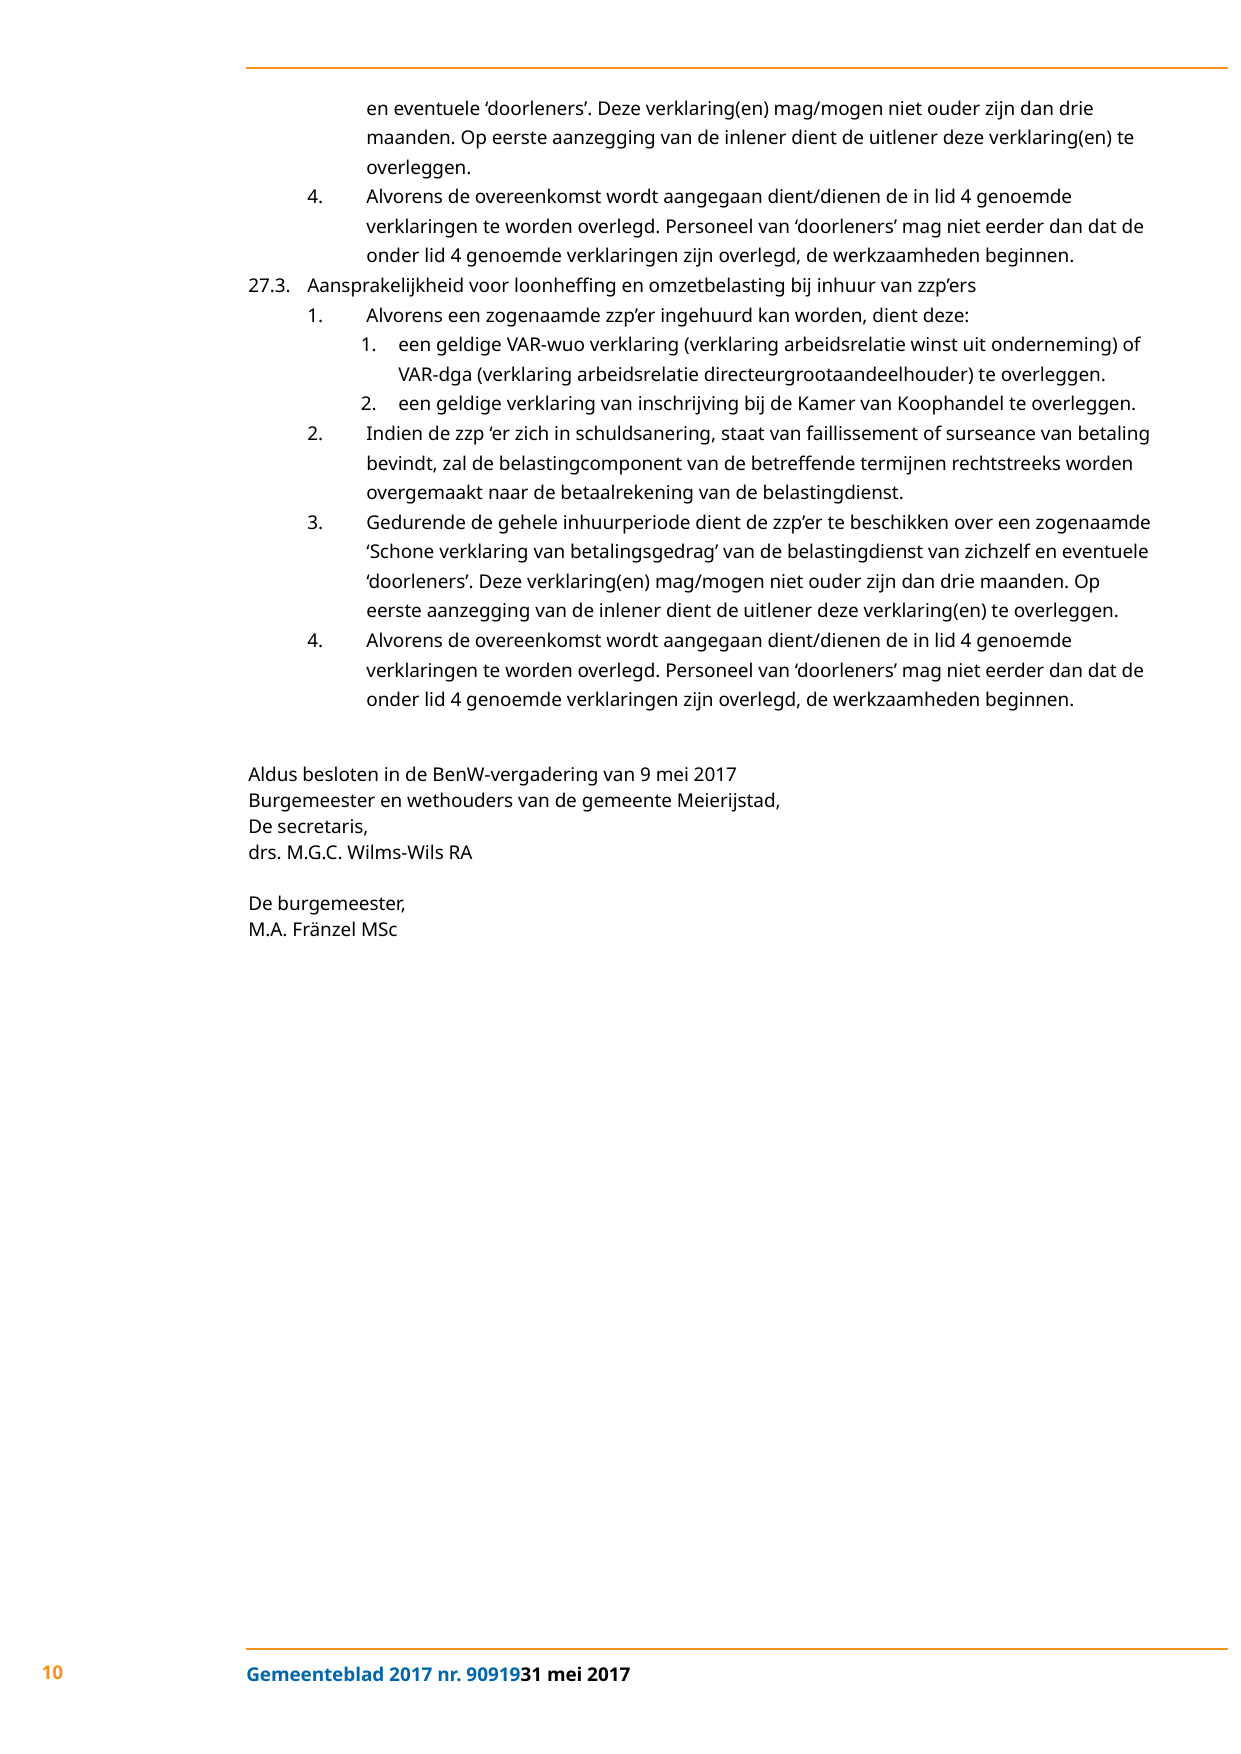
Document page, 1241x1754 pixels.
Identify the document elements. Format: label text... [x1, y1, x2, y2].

text M.A. Fränzel MSc [248, 916, 1152, 942]
text drs. M.G.C. Wilms-Wils RA [248, 839, 1152, 864]
list een geldige VAR-wuo verklaring (verklaring arbeidsrelatie winst uit onderneming) of VAR-dga (verklaring arbeidsrelatie directeurgrootaandeelhouder) te overleggen. [361, 331, 1152, 387]
text Burgemeester en wethouders van de gemeente Meierijstad, [248, 787, 1152, 813]
picture [41, 47, 231, 172]
list Alvorens de overeenkomst wordt aangegaan dient/dienen de in lid 4 genoemde verklaringen te worden overlegd. Personeel van ‘doorleners’ mag niet eerder dan dat de onder lid 4 genoemde verklaringen zijn overlegd, de werkzaamheden beginnen. [307, 183, 1152, 268]
text De burgemeester, [248, 890, 1152, 916]
list Alvorens een zogenaamde zzp’er ingehuurd kan worden, dient deze: [307, 302, 1152, 328]
list Alvorens de overeenkomst wordt aangegaan dient/dienen de in lid 4 genoemde verklaringen te worden overlegd. Personeel van ‘doorleners’ mag niet eerder dan dat de onder lid 4 genoemde verklaringen zijn overlegd, de werkzaamheden beginnen. [307, 627, 1152, 712]
text Aldus besloten in de BenW-vergadering van 9 mei 2017 [248, 762, 1152, 787]
list Indien de zzp ‘er zich in schuldsanering, staat van faillissement of surseance van betaling bevindt, zal de belastingcomponent van de betreffende termijnen rechtstreeks worden overgemaakt naar de betaalrekening van de belastingdienst. [307, 420, 1152, 505]
list Gedurende de gehele inhuurperiode dient de zzp’er te beschikken over een zogenaamde ‘Schone verklaring van betalingsgedrag’ van de belastingdienst van zichzelf en eventuele ‘doorleners’. Deze verklaring(en) mag/mogen niet ouder zijn dan drie maanden. Op eerste aanzegging van de inlener dient de uitlener deze verklaring(en) te overleggen. [307, 509, 1152, 623]
list Aansprakelijkheid voor loonheffing en omzetbelasting bij inhuur van zzp’ers [248, 272, 1152, 298]
list en eventuele ‘doorleners’. Deze verklaring(en) mag/mogen niet ouder zijn dan drie maanden. Op eerste aanzegging van de inlener dient de uitlener deze verklaring(en) te overleggen. [307, 95, 1152, 180]
list een geldige verklaring van inschrijving bij de Kamer van Koophandel te overleggen. [361, 391, 1152, 416]
text De secretaris, [248, 813, 1152, 839]
